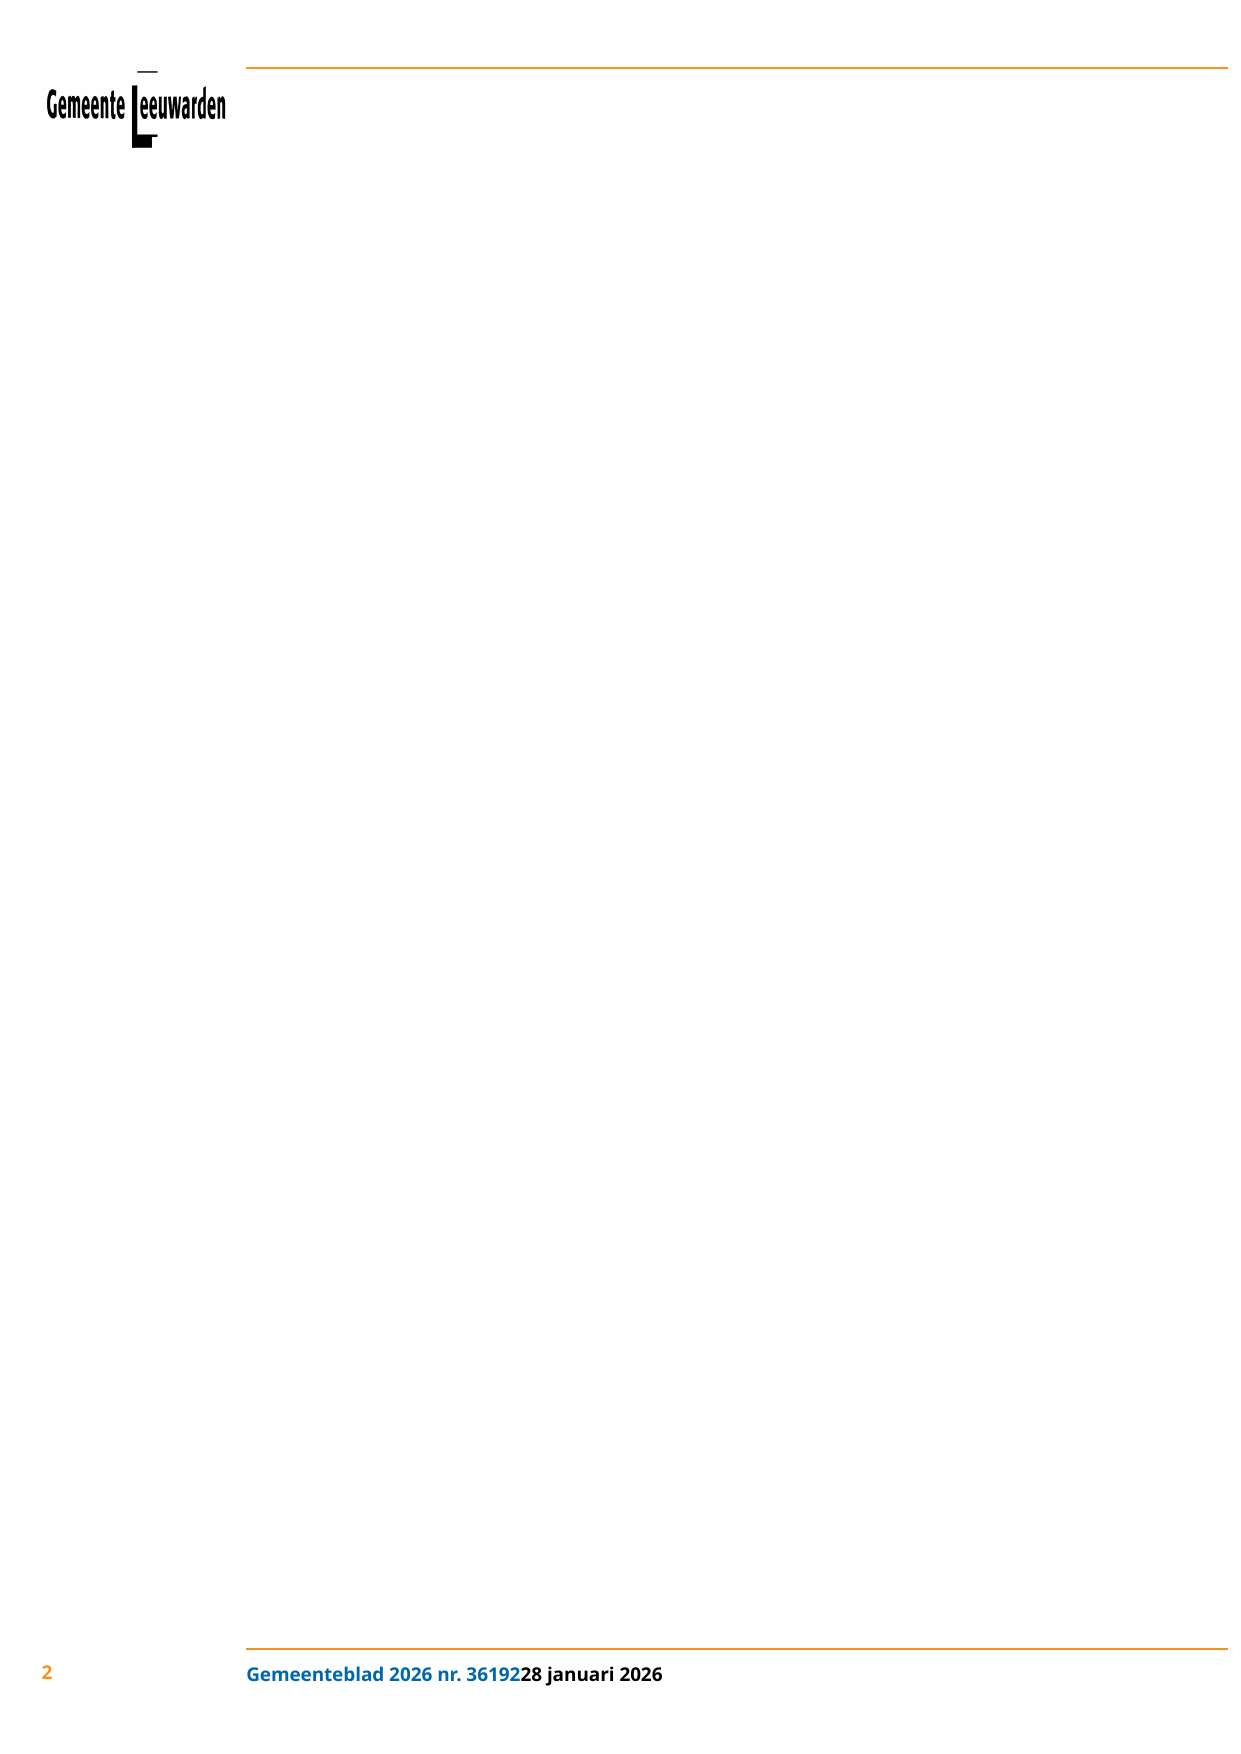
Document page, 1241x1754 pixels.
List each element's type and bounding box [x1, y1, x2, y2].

picture [41, 47, 231, 172]
